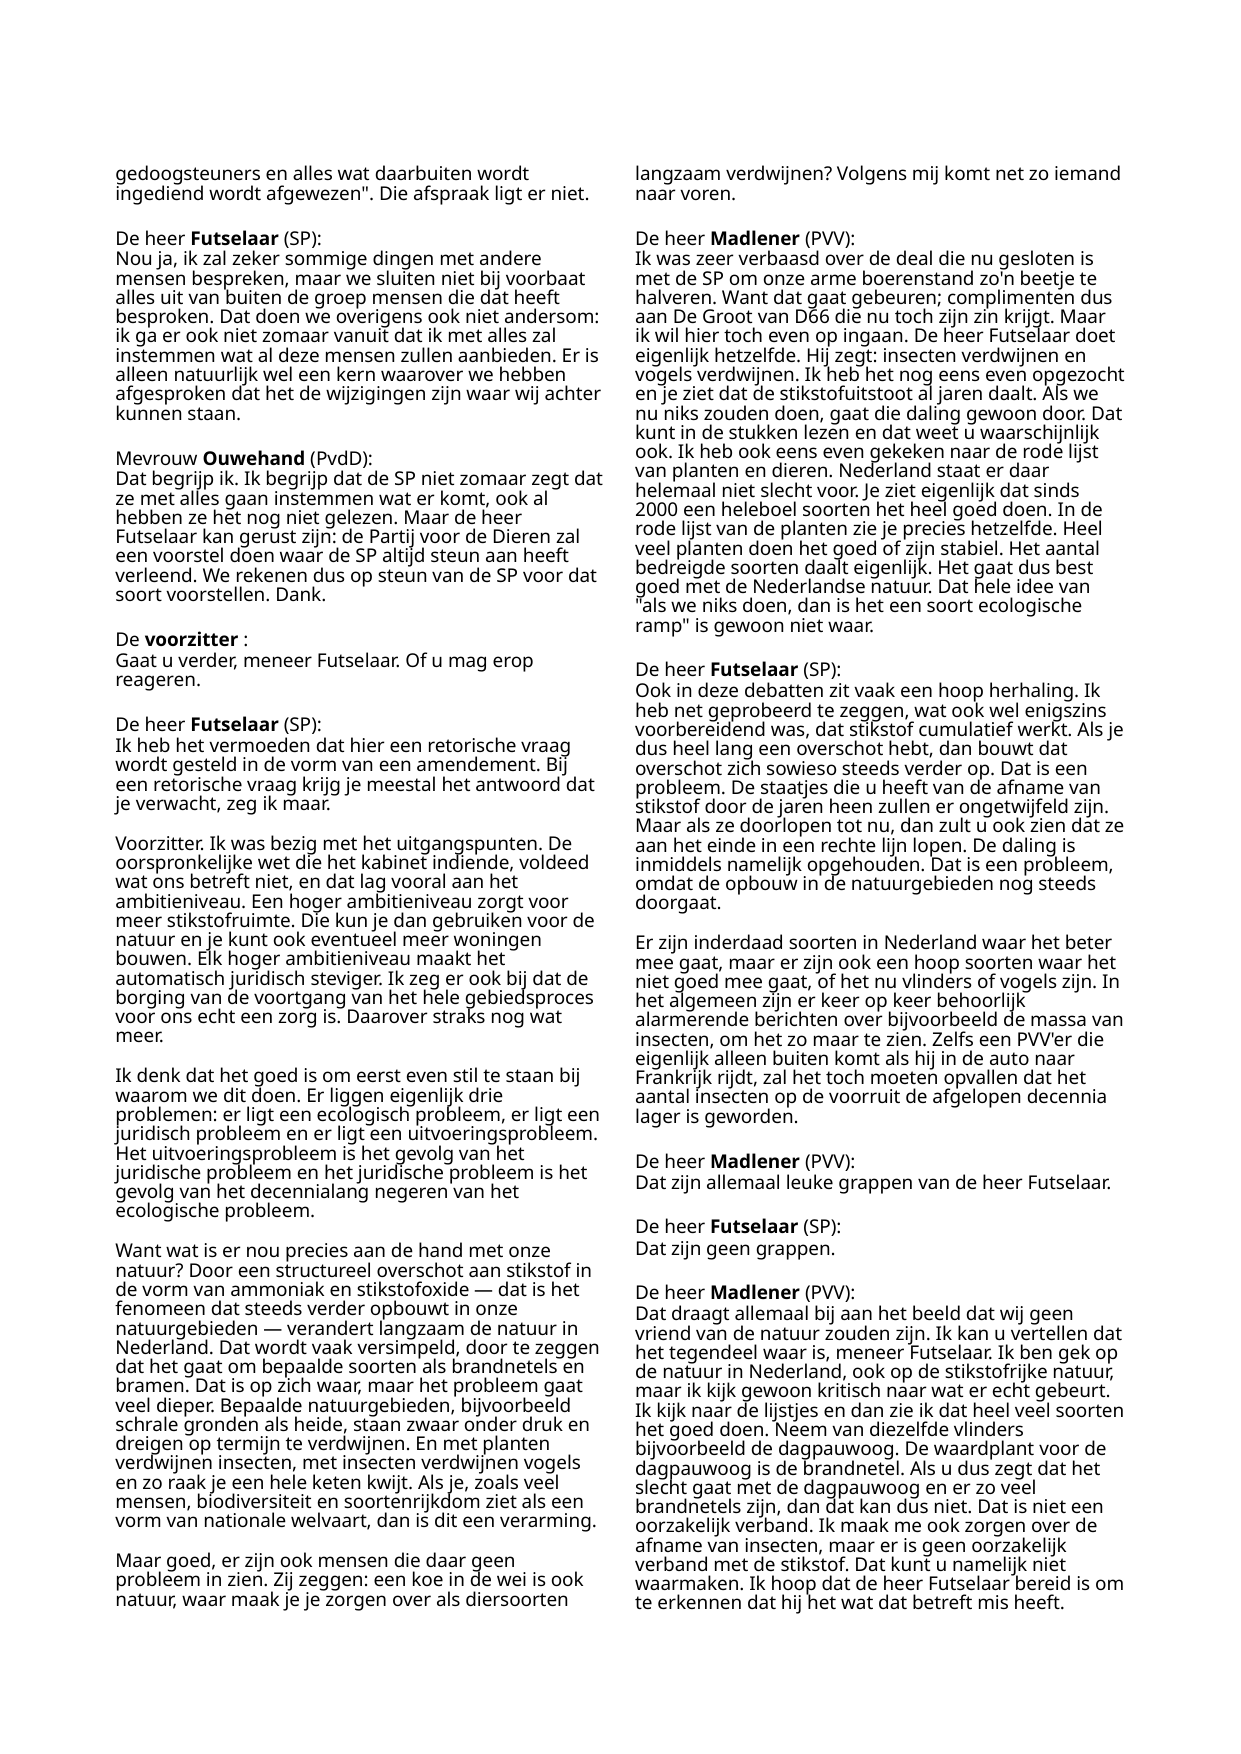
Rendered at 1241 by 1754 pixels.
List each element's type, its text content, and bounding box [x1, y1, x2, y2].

text De heer Madlener (PVV): [635, 1148, 1125, 1174]
text Nou ja, ik zal zeker sommige dingen met andere mensen bespreken, maar we sluiten niet bij voorbaat alles uit van buiten de groep mensen die dat heeft besproken. Dat doen we overigens ook niet andersom: ik ga er ook niet zomaar vanuit dat ik met alles zal instemmen wat al deze mensen zullen aanbieden. Er is alleen natuurlijk wel een kern waarover we hebben afgesproken dat het de wijzigingen zijn waar wij achter kunnen staan. [115, 250, 605, 424]
text Ik was zeer verbaasd over de deal die nu gesloten is met de SP om onze arme boerenstand zo'n beetje te halveren. Want dat gaat gebeuren; complimenten dus aan De Groot van D66 die nu toch zijn zin krijgt. Maar ik wil hier toch even op ingaan. De heer Futselaar doet eigenlijk hetzelfde. Hij zegt: insecten verdwijnen en vogels verdwijnen. Ik heb het nog eens even opgezocht en je ziet dat de stikstofuitstoot al jaren daalt. Als we nu niks zouden doen, gaat die daling gewoon door. Dat kunt in de stukken lezen en dat weet u waarschijnlijk ook. Ik heb ook eens even gekeken naar de rode lijst van planten en dieren. Nederland staat er daar helemaal niet slecht voor. Je ziet eigenlijk dat sinds 2000 een heleboel soorten het heel goed doen. In de rode lijst van de planten zie je precies hetzelfde. Heel veel planten doen het goed of zijn stabiel. Het aantal bedreigde soorten daalt eigenlijk. Het gaat dus best goed met de Nederlandse natuur. Dat hele idee van "als we niks doen, dan is het een soort ecologische ramp" is gewoon niet waar. [635, 250, 1125, 636]
text Er zijn inderdaad soorten in Nederland waar het beter mee gaat, maar er zijn ook een hoop soorten waar het niet goed mee gaat, of het nu vlinders of vogels zijn. In het algemeen zijn er keer op keer behoorlijk alarmerende berichten over bijvoorbeeld de massa van insecten, om het zo maar te zien. Zelfs een PVV'er die eigenlijk alleen buiten komt als hij in de auto naar Frankrijk rijdt, zal het toch moeten opvallen dat het aantal insecten op de voorruit de afgelopen decennia lager is geworden. [635, 934, 1125, 1127]
text De voorzitter : [115, 626, 605, 652]
text De heer Futselaar (SP): [115, 225, 605, 250]
text De heer Futselaar (SP): [635, 1214, 1125, 1239]
text Gaat u verder, meneer Futselaar. Of u mag erop reageren. [115, 652, 605, 690]
text Ik denk dat het goed is om eerst even stil te staan bij waarom we dit doen. Er liggen eigenlijk drie problemen: er ligt een ecologisch probleem, er ligt een juridisch probleem en er ligt een uitvoeringsprobleem. Het uitvoeringsprobleem is het gevolg van het juridische probleem en het juridische probleem is het gevolg van het decennialang negeren van het ecologische probleem. [115, 1067, 605, 1222]
text Maar goed, er zijn ook mensen die daar geen probleem in zien. Zij zeggen: een koe in de wei is ook natuur, waar maak je je zorgen over als diersoorten [115, 1552, 605, 1610]
text Voorzitter. Ik was bezig met het uitgangspunten. De oorspronkelijke wet die het kabinet indiende, voldeed wat ons betreft niet, en dat lag vooral aan het ambitieniveau. Een hoger ambitieniveau zorgt voor meer stikstofruimte. Die kun je dan gebruiken voor de natuur en je kunt ook eventueel meer woningen bouwen. Elk hoger ambitieniveau maakt het automatisch juridisch steviger. Ik zeg er ook bij dat de borging van de voortgang van het hele gebiedsproces voor ons echt een zorg is. Daarover straks nog wat meer. [115, 835, 605, 1047]
text De heer Madlener (PVV): [635, 225, 1125, 250]
text Dat begrijp ik. Ik begrijp dat de SP niet zomaar zegt dat ze met alles gaan instemmen wat er komt, ook al hebben ze het nog niet gelezen. Maar de heer Futselaar kan gerust zijn: de Partij voor de Dieren zal een voorstel doen waar de SP altijd steun aan heeft verleend. We rekenen dus op steun van de SP voor dat soort voorstellen. Dank. [115, 470, 605, 605]
text Ik heb het vermoeden dat hier een retorische vraag wordt gesteld in de vorm van een amendement. Bij een retorische vraag krijg je meestal het antwoord dat je verwacht, zeg ik maar. [115, 737, 605, 814]
text langzaam verdwijnen? Volgens mij komt net zo iemand naar voren. [635, 165, 1125, 204]
text Dat draagt allemaal bij aan het beeld dat wij geen vriend van de natuur zouden zijn. Ik kan u vertellen dat het tegendeel waar is, meneer Futselaar. Ik ben gek op de natuur in Nederland, ook op de stikstofrijke natuur, maar ik kijk gewoon kritisch naar wat er echt gebeurt. Ik kijk naar de lijstjes en dan zie ik dat heel veel soorten het goed doen. Neem van diezelfde vlinders bijvoorbeeld de dagpauwoog. De waardplant voor de dagpauwoog is de brandnetel. Als u dus zegt dat het slecht gaat met de dagpauwoog en er zo veel brandnetels zijn, dan dat kan dus niet. Dat is niet een oorzakelijk verband. Ik maak me ook zorgen over de afname van insecten, maar er is geen oorzakelijk verband met de stikstof. Dat kunt u namelijk niet waarmaken. Ik hoop dat de heer Futselaar bereid is om te erkennen dat hij het wat dat betreft mis heeft. [635, 1305, 1125, 1614]
text Ook in deze debatten zit vaak een hoop herhaling. Ik heb net geprobeerd te zeggen, wat ook wel enigszins voorbereidend was, dat stikstof cumulatief werkt. Als je dus heel lang een overschot hebt, dan bouwt dat overschot zich sowieso steeds verder op. Dat is een probleem. De staatjes die u heeft van de afname van stikstof door de jaren heen zullen er ongetwijfeld zijn. Maar als ze doorlopen tot nu, dan zult u ook zien dat ze aan het einde in een rechte lijn lopen. De daling is inmiddels namelijk opgehouden. Dat is een probleem, omdat de opbouw in de natuurgebieden nog steeds doorgaat. [635, 682, 1125, 914]
text Want wat is er nou precies aan de hand met onze natuur? Door een structureel overschot aan stikstof in de vorm van ammoniak en stikstofoxide — dat is het fenomeen dat steeds verder opbouwt in onze natuurgebieden — verandert langzaam de natuur in Nederland. Dat wordt vaak versimpeld, door te zeggen dat het gaat om bepaalde soorten als brandnetels en bramen. Dat is op zich waar, maar het probleem gaat veel dieper. Bepaalde natuurgebieden, bijvoorbeeld schrale gronden als heide, staan zwaar onder druk en dreigen op termijn te verdwijnen. En met planten verdwijnen insecten, met insecten verdwijnen vogels en zo raak je een hele keten kwijt. Als je, zoals veel mensen, biodiversiteit en soortenrijkdom ziet als een vorm van nationale welvaart, dan is dit een verarming. [115, 1242, 605, 1531]
text Dat zijn allemaal leuke grappen van de heer Futselaar. [635, 1174, 1125, 1193]
text De heer Futselaar (SP): [635, 657, 1125, 682]
text Mevrouw Ouwehand (PvdD): [115, 445, 605, 470]
text gedoogsteuners en alles wat daarbuiten wordt ingediend wordt afgewezen". Die afspraak ligt er niet. [115, 165, 605, 204]
text Dat zijn geen grappen. [635, 1239, 1125, 1259]
text De heer Futselaar (SP): [115, 711, 605, 737]
text De heer Madlener (PVV): [635, 1279, 1125, 1305]
